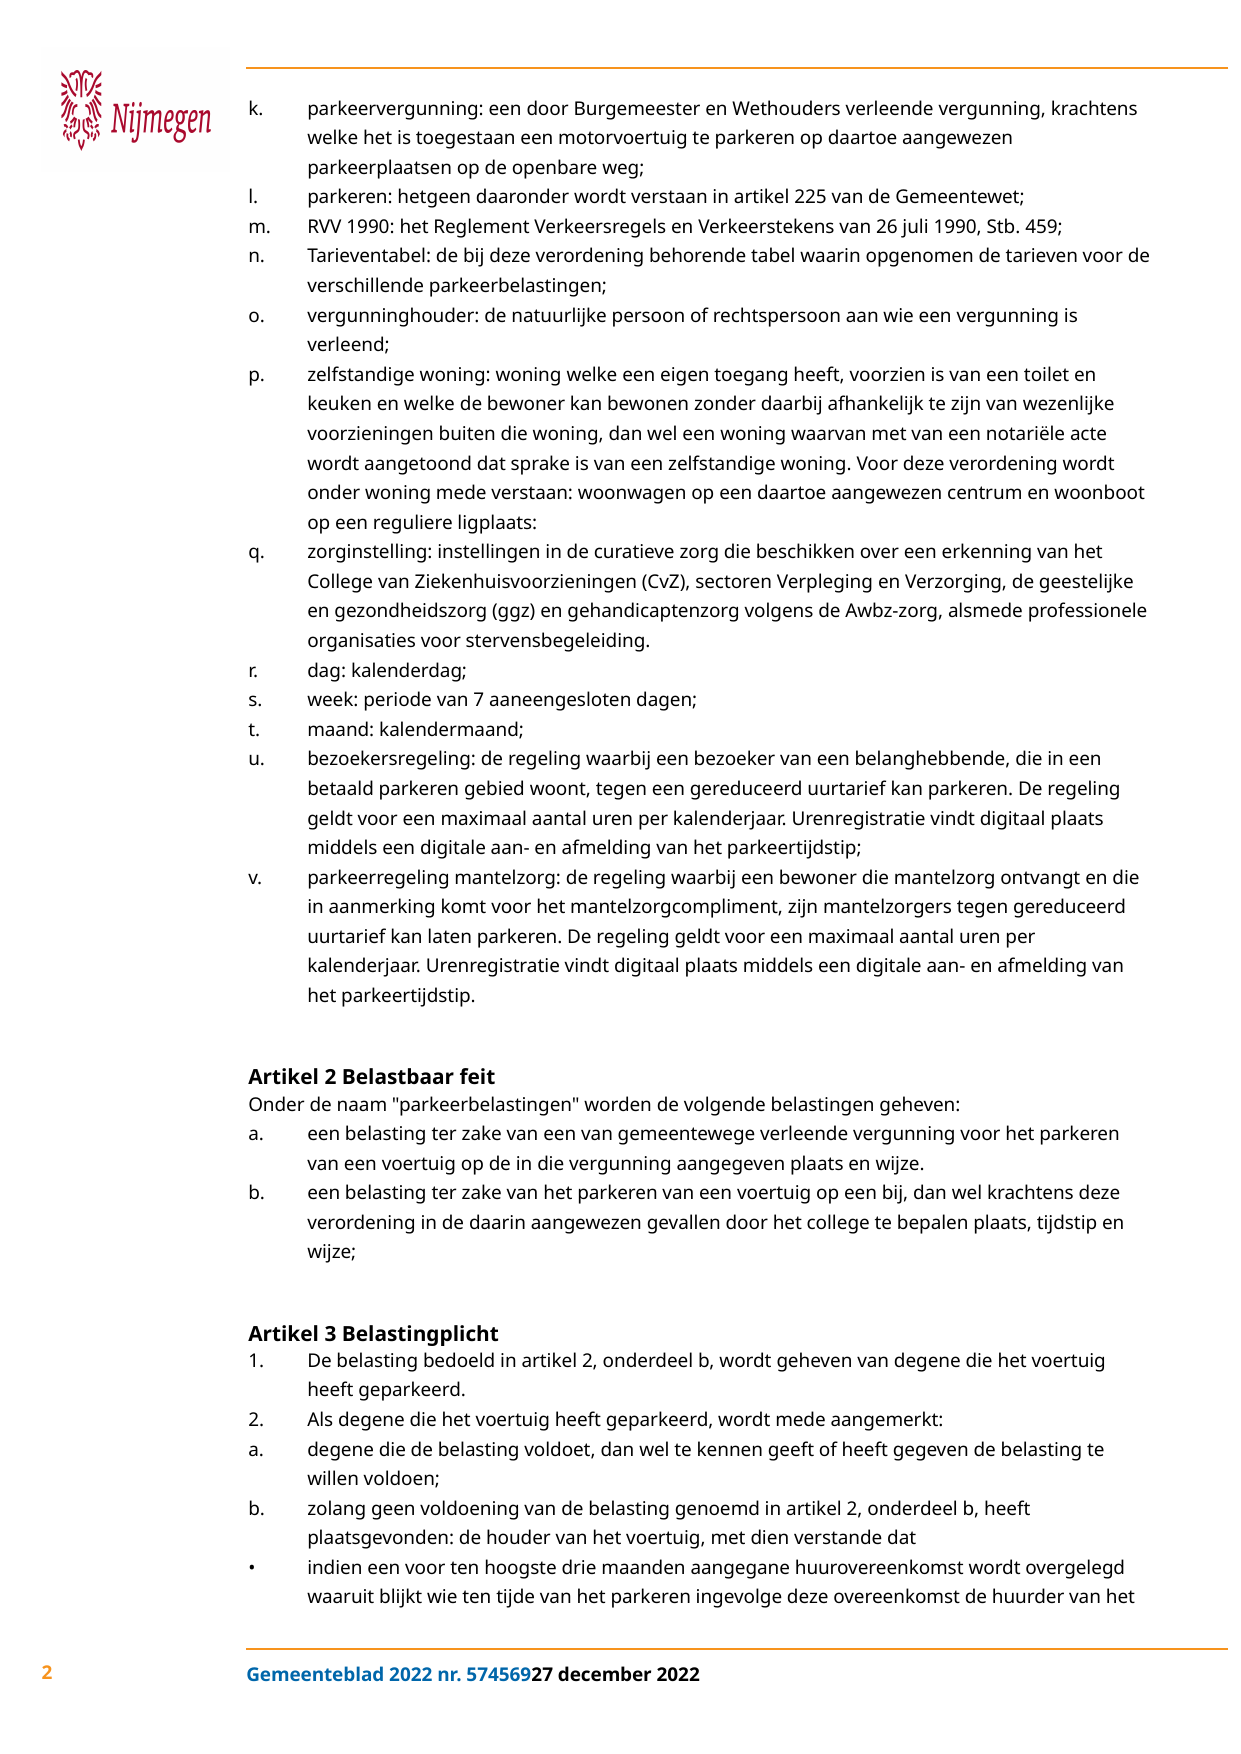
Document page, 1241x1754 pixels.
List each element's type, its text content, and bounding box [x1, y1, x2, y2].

list Tarieventabel: de bij deze verordening behorende tabel waarin opgenomen de tarieven voor de verschillende parkeerbelastingen; [248, 243, 1152, 298]
list dag: kalenderdag; [248, 657, 1152, 683]
list een belasting ter zake van een van gemeentewege verleende vergunning voor het parkeren van een voertuig op de in die vergunning aangegeven plaats en wijze. [248, 1120, 1152, 1176]
list parkeervergunning: een door Burgemeester en Wethouders verleende vergunning, krachtens welke het is toegestaan een motorvoertuig te parkeren op daartoe aangewezen parkeerplaatsen op de openbare weg; [248, 95, 1152, 180]
list zelfstandige woning: woning welke een eigen toegang heeft, voorzien is van een toilet en keuken en welke de bewoner kan bewonen zonder daarbij afhankelijk te zijn van wezenlijke voorzieningen buiten die woning, dan wel een woning waarvan met van een notariële acte wordt aangetoond dat sprake is van een zelfstandige woning. Voor deze verordening wordt onder woning mede verstaan: woonwagen op een daartoe aangewezen centrum en woonboot op een reguliere ligplaats: [248, 361, 1152, 535]
list bezoekersregeling: de regeling waarbij een bezoeker van een belanghebbende, die in een betaald parkeren gebied woont, tegen een gereduceerd uurtarief kan parkeren. De regeling geldt voor een maximaal aantal uren per kalenderjaar. Urenregistratie vindt digitaal plaats middels een digitale aan- en afmelding van het parkeertijdstip; [248, 746, 1152, 860]
list week: periode van 7 aaneengesloten dagen; [248, 686, 1152, 712]
list indien een voor ten hoogste drie maanden aangegane huurovereenkomst wordt overgelegd waaruit blijkt wie ten tijde van het parkeren ingevolge deze overeenkomst de huurder van het [248, 1554, 1152, 1609]
list parkeerregeling mantelzorg: de regeling waarbij een bewoner die mantelzorg ontvangt en die in aanmerking komt voor het mantelzorgcompliment, zijn mantelzorgers tegen gereduceerd uurtarief kan laten parkeren. De regeling geldt voor een maximaal aantal uren per kalenderjaar. Urenregistratie vindt digitaal plaats middels een digitale aan- en afmelding van het parkeertijdstip. [248, 864, 1152, 1008]
list RVV 1990: het Reglement Verkeersregels en Verkeerstekens van 26 juli 1990, Stb. 459; [248, 213, 1152, 239]
text Onder de naam "parkeerbelastingen" worden de volgende belastingen geheven: [248, 1091, 1152, 1116]
list Als degene die het voertuig heeft geparkeerd, wordt mede aangemerkt: [248, 1406, 1152, 1432]
list zorginstelling: instellingen in de curatieve zorg die beschikken over een erkenning van het College van Ziekenhuisvoorzieningen (CvZ), sectoren Verpleging en Verzorging, de geestelijke en gezondheidszorg (ggz) en gehandicaptenzorg volgens de Awbz-zorg, alsmede professionele organisaties voor stervensbegeleiding. [248, 538, 1152, 653]
text Artikel 3 Belastingplicht [248, 1319, 1152, 1347]
list parkeren: hetgeen daaronder wordt verstaan in artikel 225 van de Gemeentewet; [248, 183, 1152, 209]
list De belasting bedoeld in artikel 2, onderdeel b, wordt geheven van degene die het voertuig heeft geparkeerd. [248, 1347, 1152, 1402]
list degene die de belasting voldoet, dan wel te kennen geeft of heeft gegeven de belasting te willen voldoen; [248, 1436, 1152, 1491]
text Artikel 2 Belastbaar feit [248, 1062, 1152, 1091]
picture [41, 47, 231, 172]
list een belasting ter zake van het parkeren van een voertuig op een bij, dan wel krachtens deze verordening in de daarin aangewezen gevallen door het college te bepalen plaats, tijdstip en wijze; [248, 1179, 1152, 1264]
list zolang geen voldoening van de belasting genoemd in artikel 2, onderdeel b, heeft plaatsgevonden: de houder van het voertuig, met dien verstande dat [248, 1495, 1152, 1550]
list vergunninghouder: de natuurlijke persoon of rechtspersoon aan wie een vergunning is verleend; [248, 302, 1152, 357]
list maand: kalendermaand; [248, 716, 1152, 742]
